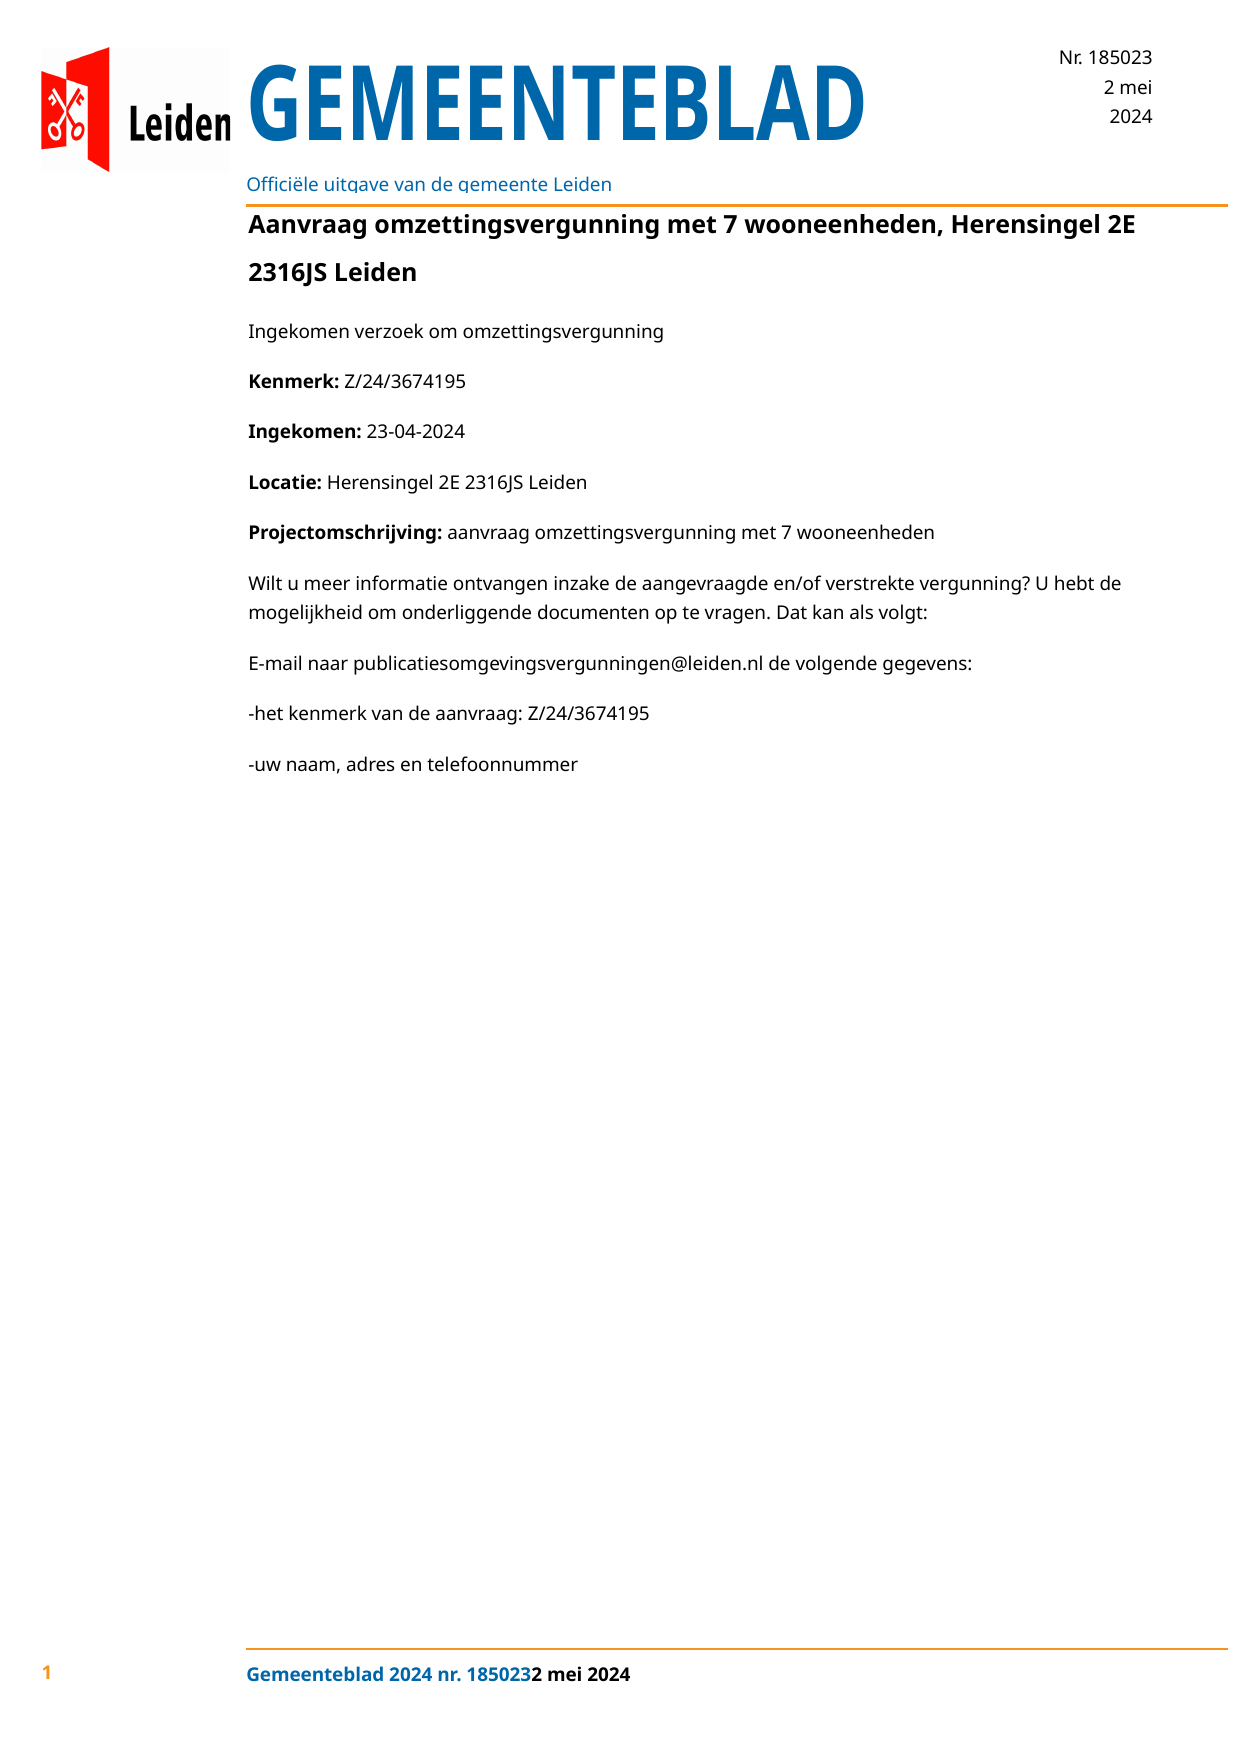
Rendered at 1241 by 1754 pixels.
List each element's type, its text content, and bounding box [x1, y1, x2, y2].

text E-mail naar publicatiesomgevingsvergunningen@leiden.nl de volgende gegevens: [248, 650, 1152, 676]
text -het kenmerk van de aanvraag: Z/24/3674195 [248, 700, 1152, 726]
text -uw naam, adres en telefoonnummer [248, 751, 1152, 777]
text Ingekomen verzoek om omzettingsvergunning [248, 318, 1152, 344]
text Kenmerk: Z/24/3674195 [248, 368, 1152, 394]
text Wilt u meer informatie ontvangen inzake de aangevraagde en/of verstrekte vergunning? U hebt de mogelijkheid om onderliggende documenten op te vragen. Dat kan als volgt: [248, 570, 1152, 625]
text Locatie: Herensingel 2E 2316JS Leiden [248, 469, 1152, 495]
text Aanvraag omzettingsvergunning met 7 wooneenheden, Herensingel 2E 2316JS Leiden [248, 207, 1152, 288]
picture [41, 47, 231, 172]
text Projectomschrijving: aanvraag omzettingsvergunning met 7 wooneenheden [248, 519, 1152, 545]
text Ingekomen: 23-04-2024 [248, 419, 1152, 444]
